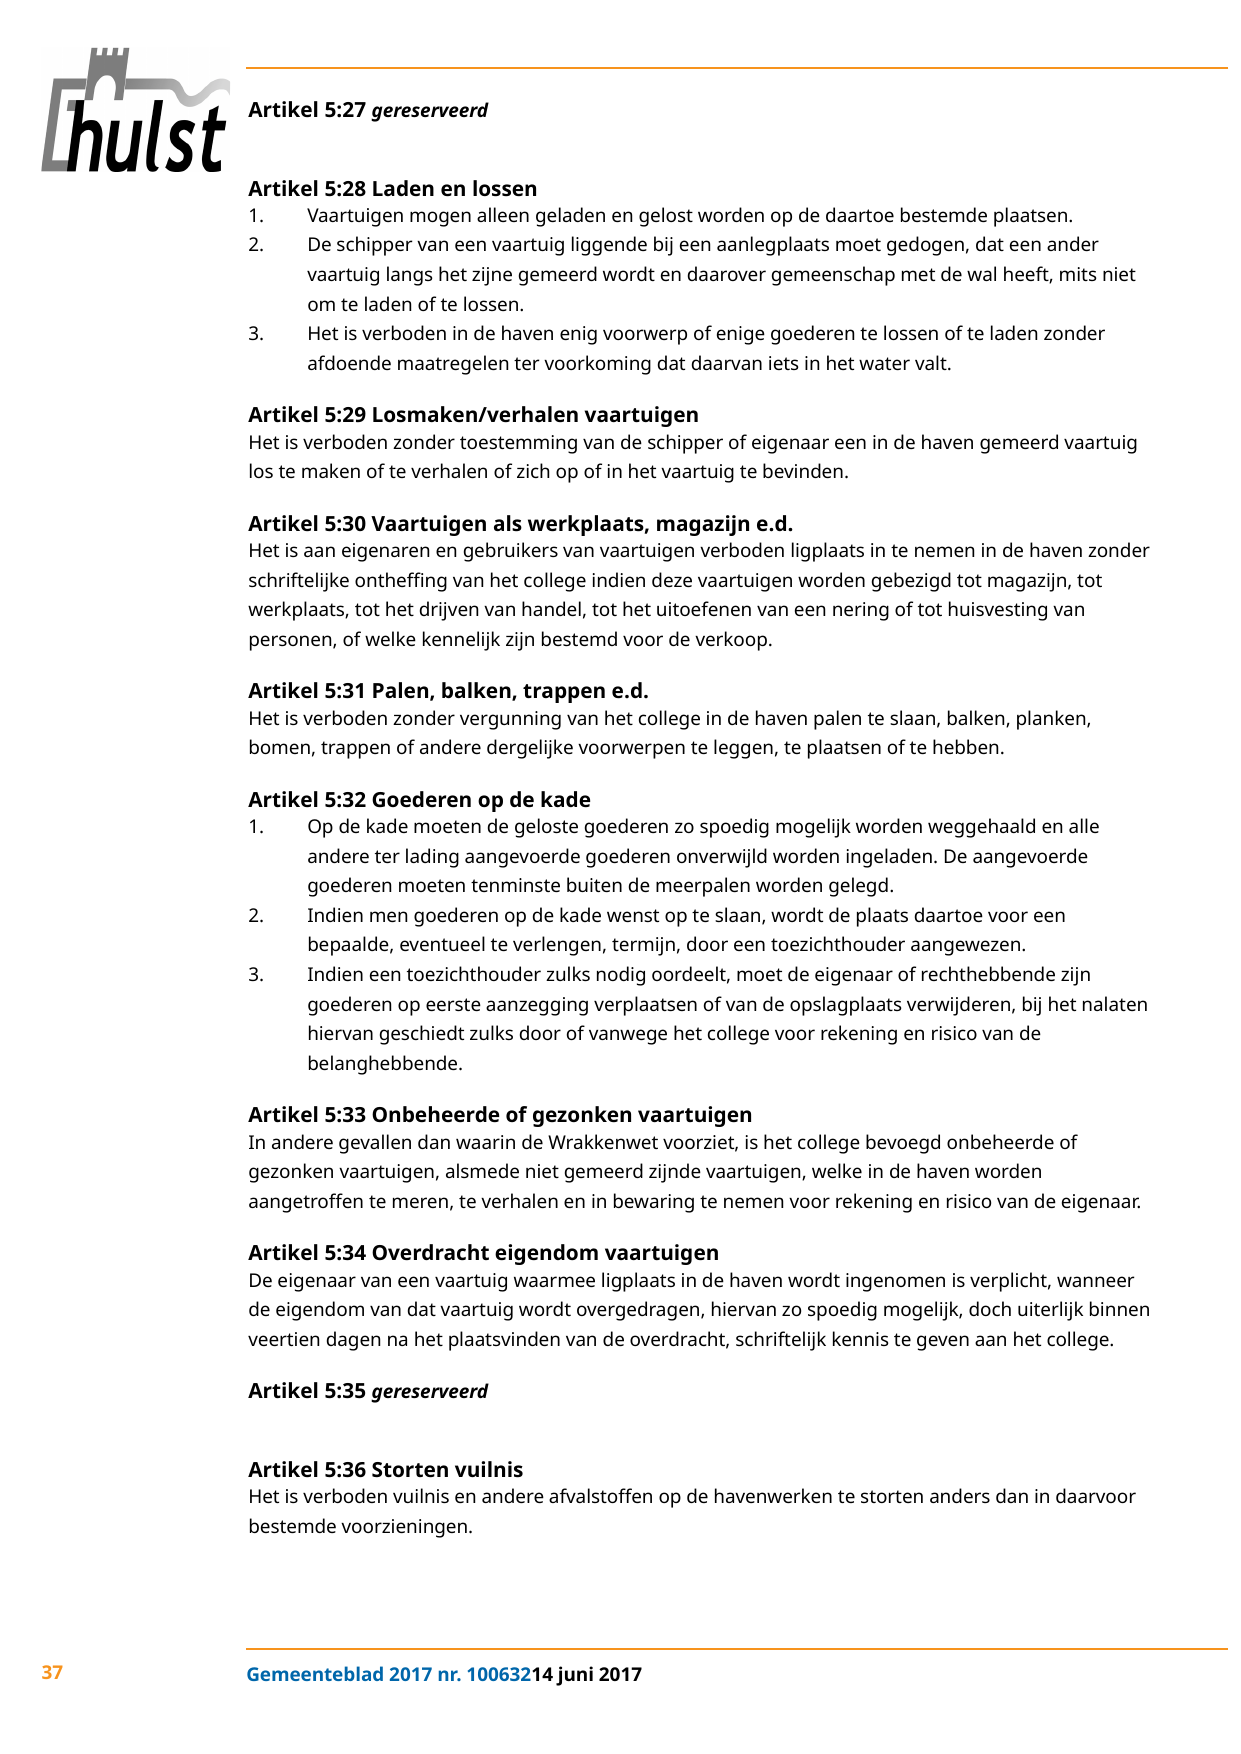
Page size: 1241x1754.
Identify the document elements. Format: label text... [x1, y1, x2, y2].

text De eigenaar van een vaartuig waarmee ligplaats in de haven wordt ingenomen is verplicht, wanneer de eigendom van dat vaartuig wordt overgedragen, hiervan zo spoedig mogelijk, doch uiterlijk binnen veertien dagen na het plaatsvinden van de overdracht, schriftelijk kennis te geven aan het college. [248, 1267, 1152, 1352]
text Artikel 5:30 Vaartuigen als werkplaats, magazijn e.d. [248, 509, 1152, 537]
text Artikel 5:27 gereserveerd [248, 95, 1152, 123]
text Artikel 5:32 Goederen op de kade [248, 785, 1152, 813]
text Het is verboden vuilnis en andere afvalstoffen op de havenwerken te storten anders dan in daarvoor bestemde voorzieningen. [248, 1484, 1152, 1539]
list Op de kade moeten de geloste goederen zo spoedig mogelijk worden weggehaald en alle andere ter lading aangevoerde goederen onverwijld worden ingeladen. De aangevoerde goederen moeten tenminste buiten de meerpalen worden gelegd. [248, 813, 1152, 898]
text Artikel 5:34 Overdracht eigendom vaartuigen [248, 1238, 1152, 1267]
list Indien een toezichthouder zulks nodig oordeelt, moet de eigenaar of rechthebbende zijn goederen op eerste aanzegging verplaatsen of van de opslagplaats verwijderen, bij het nalaten hiervan geschiedt zulks door of vanwege het college voor rekening en risico van de belanghebbende. [248, 961, 1152, 1076]
text Artikel 5:31 Palen, balken, trappen e.d. [248, 676, 1152, 705]
list Indien men goederen op de kade wenst op te slaan, wordt de plaats daartoe voor een bepaalde, eventueel te verlengen, termijn, door een toezichthouder aangewezen. [248, 902, 1152, 957]
picture [41, 47, 231, 172]
text Artikel 5:29 Losmaken/verhalen vaartuigen [248, 400, 1152, 429]
text Artikel 5:36 Storten vuilnis [248, 1455, 1152, 1484]
text Het is verboden zonder toestemming van de schipper of eigenaar een in de haven gemeerd vaartuig los te maken of te verhalen of zich op of in het vaartuig te bevinden. [248, 429, 1152, 484]
text Het is aan eigenaren en gebruikers van vaartuigen verboden ligplaats in te nemen in de haven zonder schriftelijke ontheffing van het college indien deze vaartuigen worden gebezigd tot magazijn, tot werkplaats, tot het drijven van handel, tot het uitoefenen van een nering of tot huisvesting van personen, of welke kennelijk zijn bestemd voor de verkoop. [248, 537, 1152, 652]
list Vaartuigen mogen alleen geladen en gelost worden op de daartoe bestemde plaatsen. [248, 202, 1152, 228]
text Artikel 5:35 gereserveerd [248, 1376, 1152, 1405]
text Artikel 5:28 Laden en lossen [248, 174, 1152, 202]
list De schipper van een vaartuig liggende bij een aanlegplaats moet gedogen, dat een ander vaartuig langs het zijne gemeerd wordt en daarover gemeenschap met de wal heeft, mits niet om te laden of te lossen. [248, 232, 1152, 317]
text Het is verboden zonder vergunning van het college in de haven palen te slaan, balken, planken, bomen, trappen of andere dergelijke voorwerpen te leggen, te plaatsen of te hebben. [248, 705, 1152, 760]
text In andere gevallen dan waarin de Wrakkenwet voorziet, is het college bevoegd onbeheerde of gezonken vaartuigen, alsmede niet gemeerd zijnde vaartuigen, welke in de haven worden aangetroffen te meren, te verhalen en in bewaring te nemen voor rekening en risico van de eigenaar. [248, 1129, 1152, 1214]
list Het is verboden in de haven enig voorwerp of enige goederen te lossen of te laden zonder afdoende maatregelen ter voorkoming dat daarvan iets in het water valt. [248, 320, 1152, 376]
text Artikel 5:33 Onbeheerde of gezonken vaartuigen [248, 1100, 1152, 1129]
